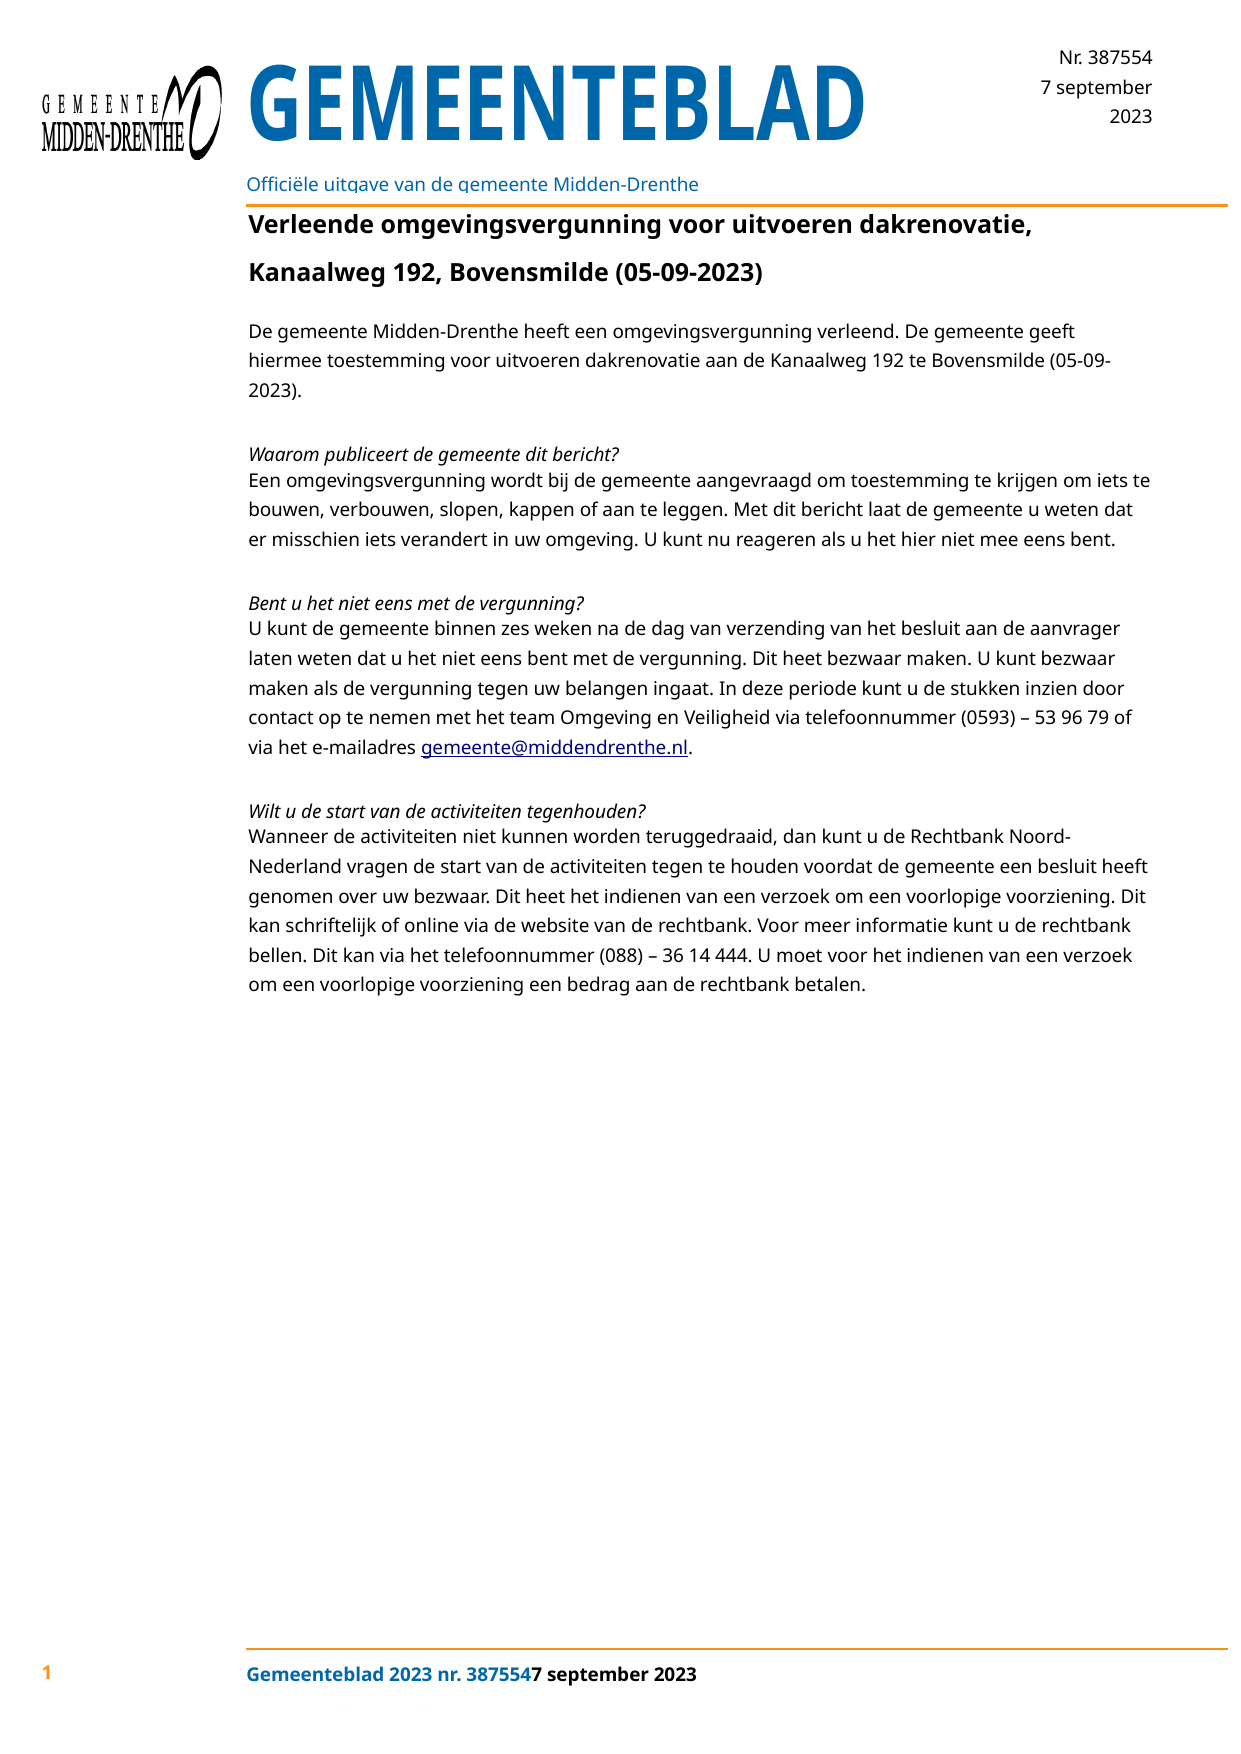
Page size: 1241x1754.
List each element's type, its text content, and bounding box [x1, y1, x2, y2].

text Bent u het niet eens met de vergunning? [248, 590, 1152, 616]
text De gemeente Midden-Drenthe heeft een omgevingsvergunning verleend. De gemeente geeft hiermee toestemming voor uitvoeren dakrenovatie aan de Kanaalweg 192 te Bovensmilde (05-09-2023). [248, 318, 1152, 403]
picture [41, 47, 231, 172]
text U kunt de gemeente binnen zes weken na de dag van verzending van het besluit aan de aanvrager laten weten dat u het niet eens bent met de vergunning. Dit heet bezwaar maken. U kunt bezwaar maken als de vergunning tegen uw belangen ingaat. In deze periode kunt u de stukken inzien door contact op te nemen met het team Omgeving en Veiligheid via telefoonnummer (0593) – 53 96 79 of via het e-mailadres gemeente@middendrenthe.nl. [248, 616, 1152, 760]
text Wilt u de start van de activiteiten tegenhouden? [248, 798, 1152, 824]
text Een omgevingsvergunning wordt bij de gemeente aangevraagd om toestemming te krijgen om iets te bouwen, verbouwen, slopen, kappen of aan te leggen. Met dit bericht laat de gemeente u weten dat er misschien iets verandert in uw omgeving. U kunt nu reageren als u het hier niet mee eens bent. [248, 467, 1152, 552]
text Wanneer de activiteiten niet kunnen worden teruggedraaid, dan kunt u de Rechtbank Noord-Nederland vragen de start van de activiteiten tegen te houden voordat de gemeente een besluit heeft genomen over uw bezwaar. Dit heet het indienen van een verzoek om een voorlopige voorziening. Dit kan schriftelijk of online via de website van de rechtbank. Voor meer informatie kunt u de rechtbank bellen. Dit kan via het telefoonnummer (088) – 36 14 444. U moet voor het indienen van een verzoek om een voorlopige voorziening een bedrag aan de rechtbank betalen. [248, 824, 1152, 997]
text Waarom publiceert de gemeente dit bericht? [248, 441, 1152, 467]
text Verleende omgevingsvergunning voor uitvoeren dakrenovatie, Kanaalweg 192, Bovensmilde (05-09-2023) [248, 207, 1152, 288]
